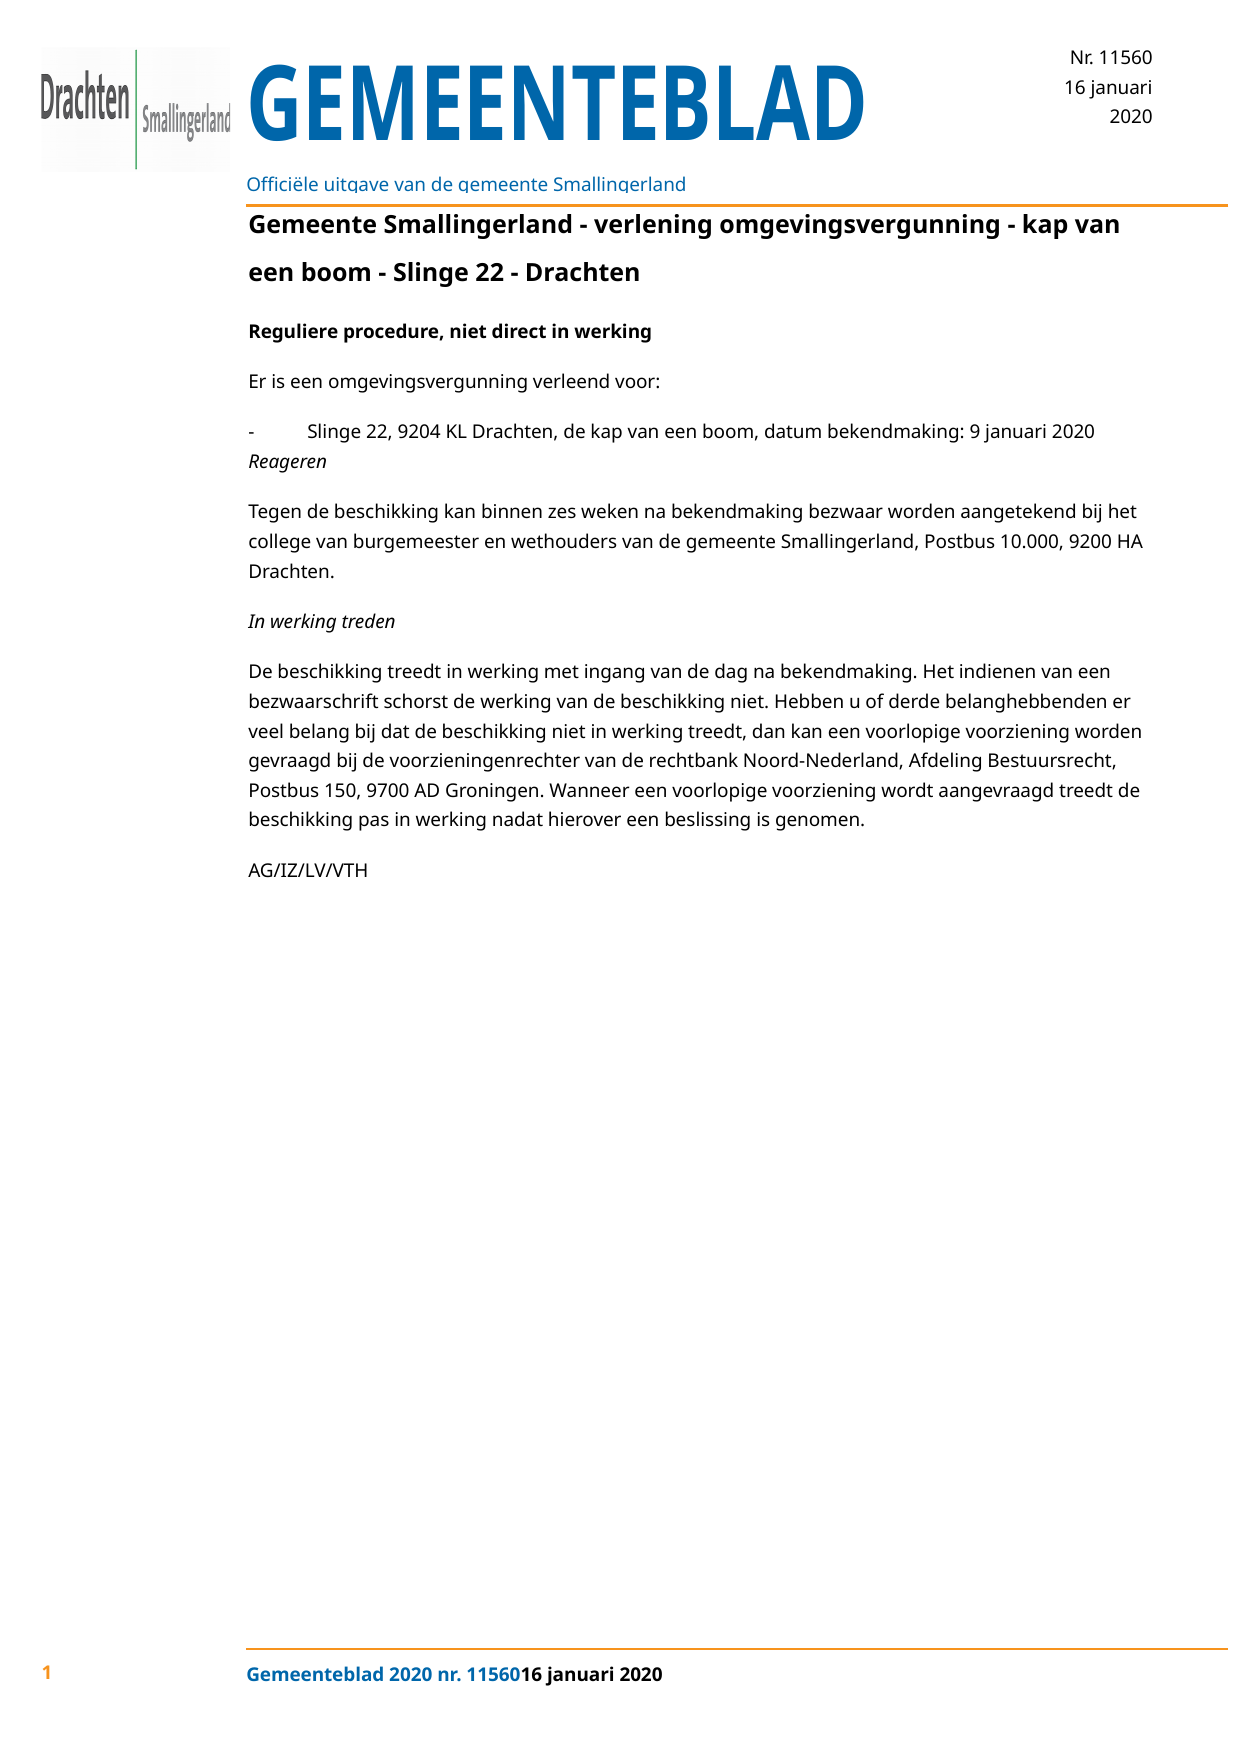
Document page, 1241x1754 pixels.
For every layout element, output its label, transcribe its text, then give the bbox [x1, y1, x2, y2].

text AG/IZ/LV/VTH [248, 857, 1152, 883]
text Tegen de beschikking kan binnen zes weken na bekendmaking bezwaar worden aangetekend bij het college van burgemeester en wethouders van de gemeente Smallingerland, Postbus 10.000, 9200 HA Drachten. [248, 499, 1152, 584]
picture [41, 47, 231, 172]
text Reageren [248, 448, 1152, 474]
text De beschikking treedt in werking met ingang van de dag na bekendmaking. Het indienen van een bezwaarschrift schorst de werking van de beschikking niet. Hebben u of derde belanghebbenden er veel belang bij dat de beschikking niet in werking treedt, dan kan een voorlopige voorziening worden gevraagd bij de voorzieningenrechter van de rechtbank Noord-Nederland, Afdeling Bestuursrecht, Postbus 150, 9700 AD Groningen. Wanneer een voorlopige voorziening wordt aangevraagd treedt de beschikking pas in werking nadat hierover een beslissing is genomen. [248, 659, 1152, 832]
list Slinge 22, 9204 KL Drachten, de kap van een boom, datum bekendmaking: 9 januari 2020 [248, 419, 1152, 444]
text In werking treden [248, 608, 1152, 634]
text Gemeente Smallingerland - verlening omgevingsvergunning - kap van een boom - Slinge 22 - Drachten [248, 207, 1152, 288]
text Er is een omgevingsvergunning verleend voor: [248, 368, 1152, 394]
text Reguliere procedure, niet direct in werking [248, 318, 1152, 344]
